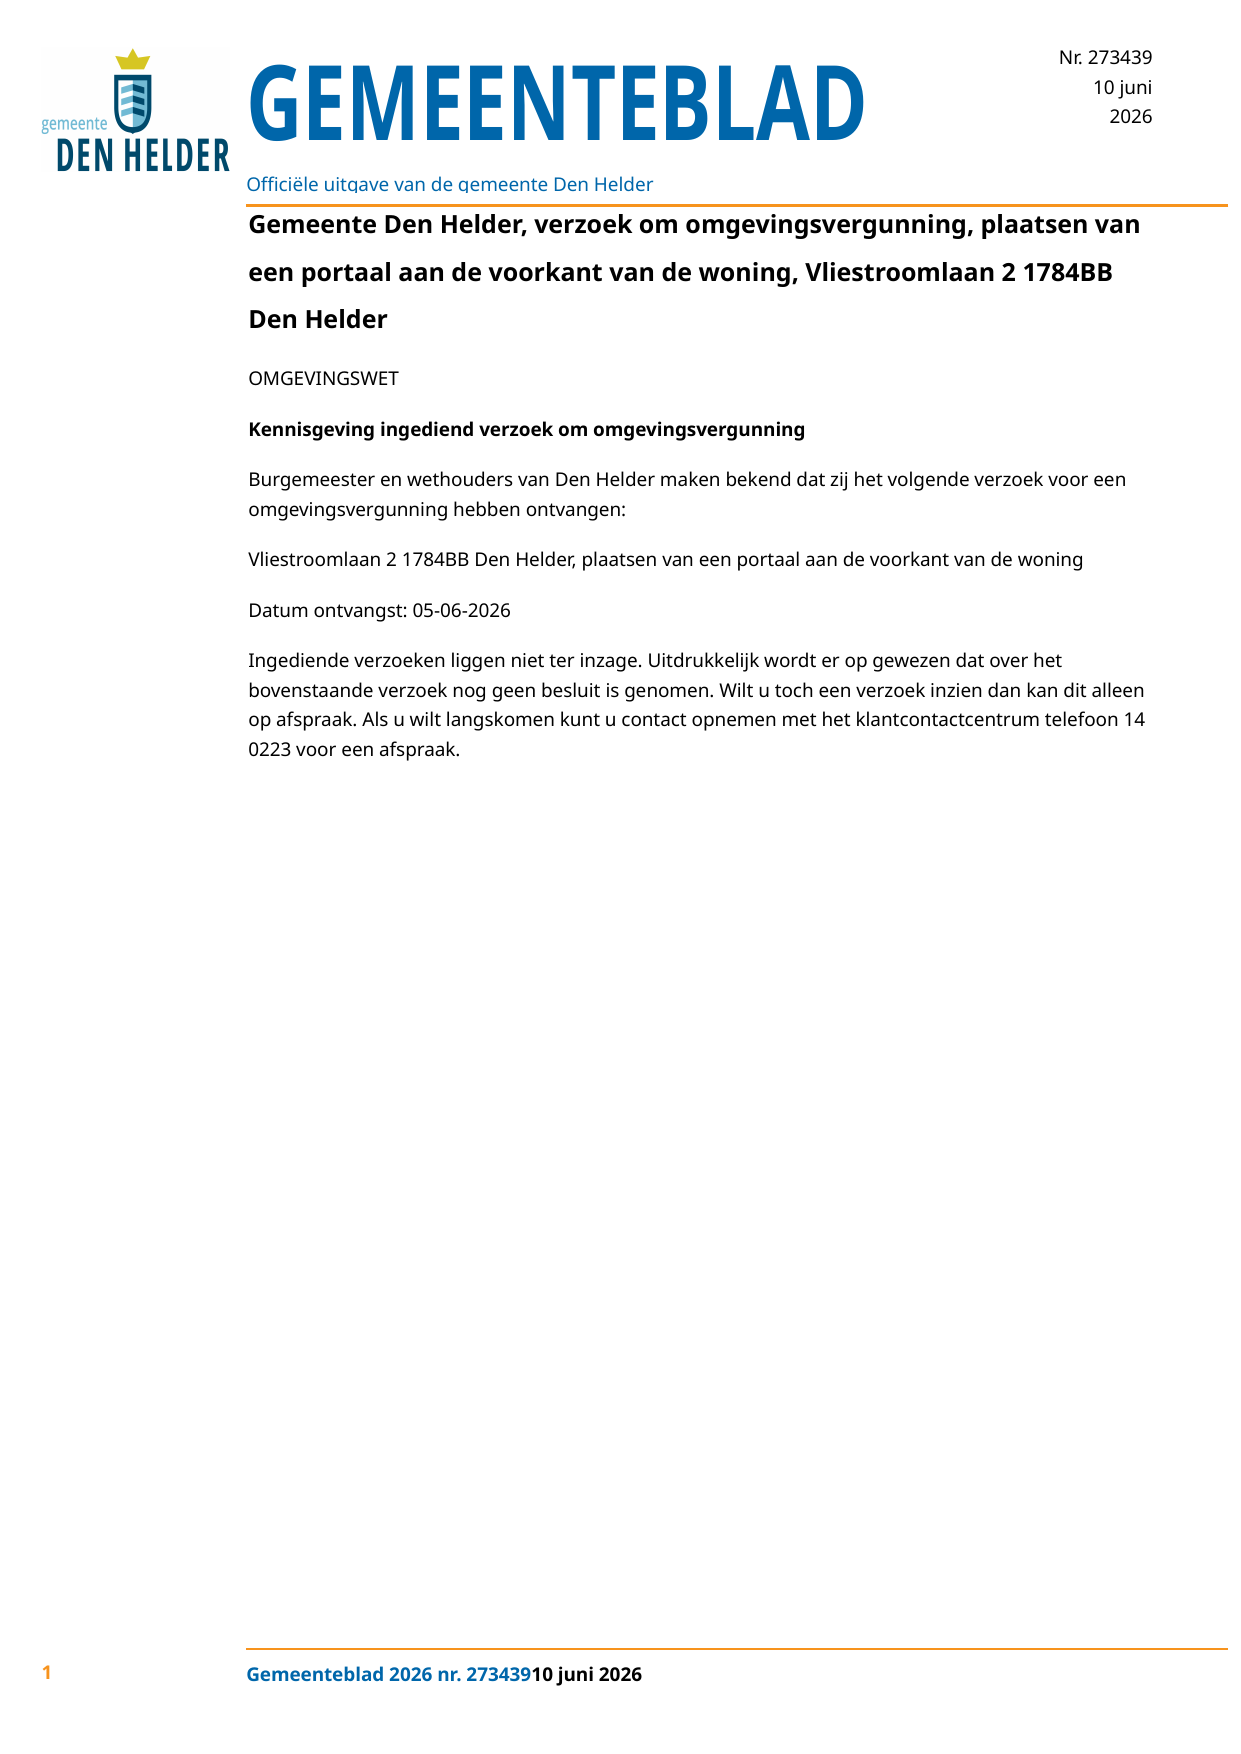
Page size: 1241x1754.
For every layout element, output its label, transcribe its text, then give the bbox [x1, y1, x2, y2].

text Kennisgeving ingediend verzoek om omgevingsvergunning [248, 416, 1152, 442]
text Vliestroomlaan 2 1784BB Den Helder, plaatsen van een portaal aan de voorkant van de woning [248, 546, 1152, 572]
text Ingediende verzoeken liggen niet ter inzage. Uitdrukkelijk wordt er op gewezen dat over het bovenstaande verzoek nog geen besluit is genomen. Wilt u toch een verzoek inzien dan kan dit alleen op afspraak. Als u wilt langskomen kunt u contact opnemen met het klantcontactcentrum telefoon 14 0223 voor een afspraak. [248, 647, 1152, 762]
text OMGEVINGSWET [248, 366, 1152, 391]
picture [100, 154, 106, 172]
picture [63, 144, 68, 165]
text Burgemeester en wethouders van Den Helder maken bekend dat zij het volgende verzoek voor een omgevingsvergunning hebben ontvangen: [248, 466, 1152, 522]
text Gemeente Den Helder, verzoek om omgevingsvergunning, plaatsen van een portaal aan de voorkant van de woning, Vliestroomlaan 2 1784BB Den Helder [248, 207, 1152, 336]
picture [41, 47, 231, 172]
picture [220, 160, 224, 172]
picture [182, 144, 187, 165]
text Datum ontvangst: 05-06-2026 [248, 597, 1152, 622]
picture [130, 157, 135, 172]
